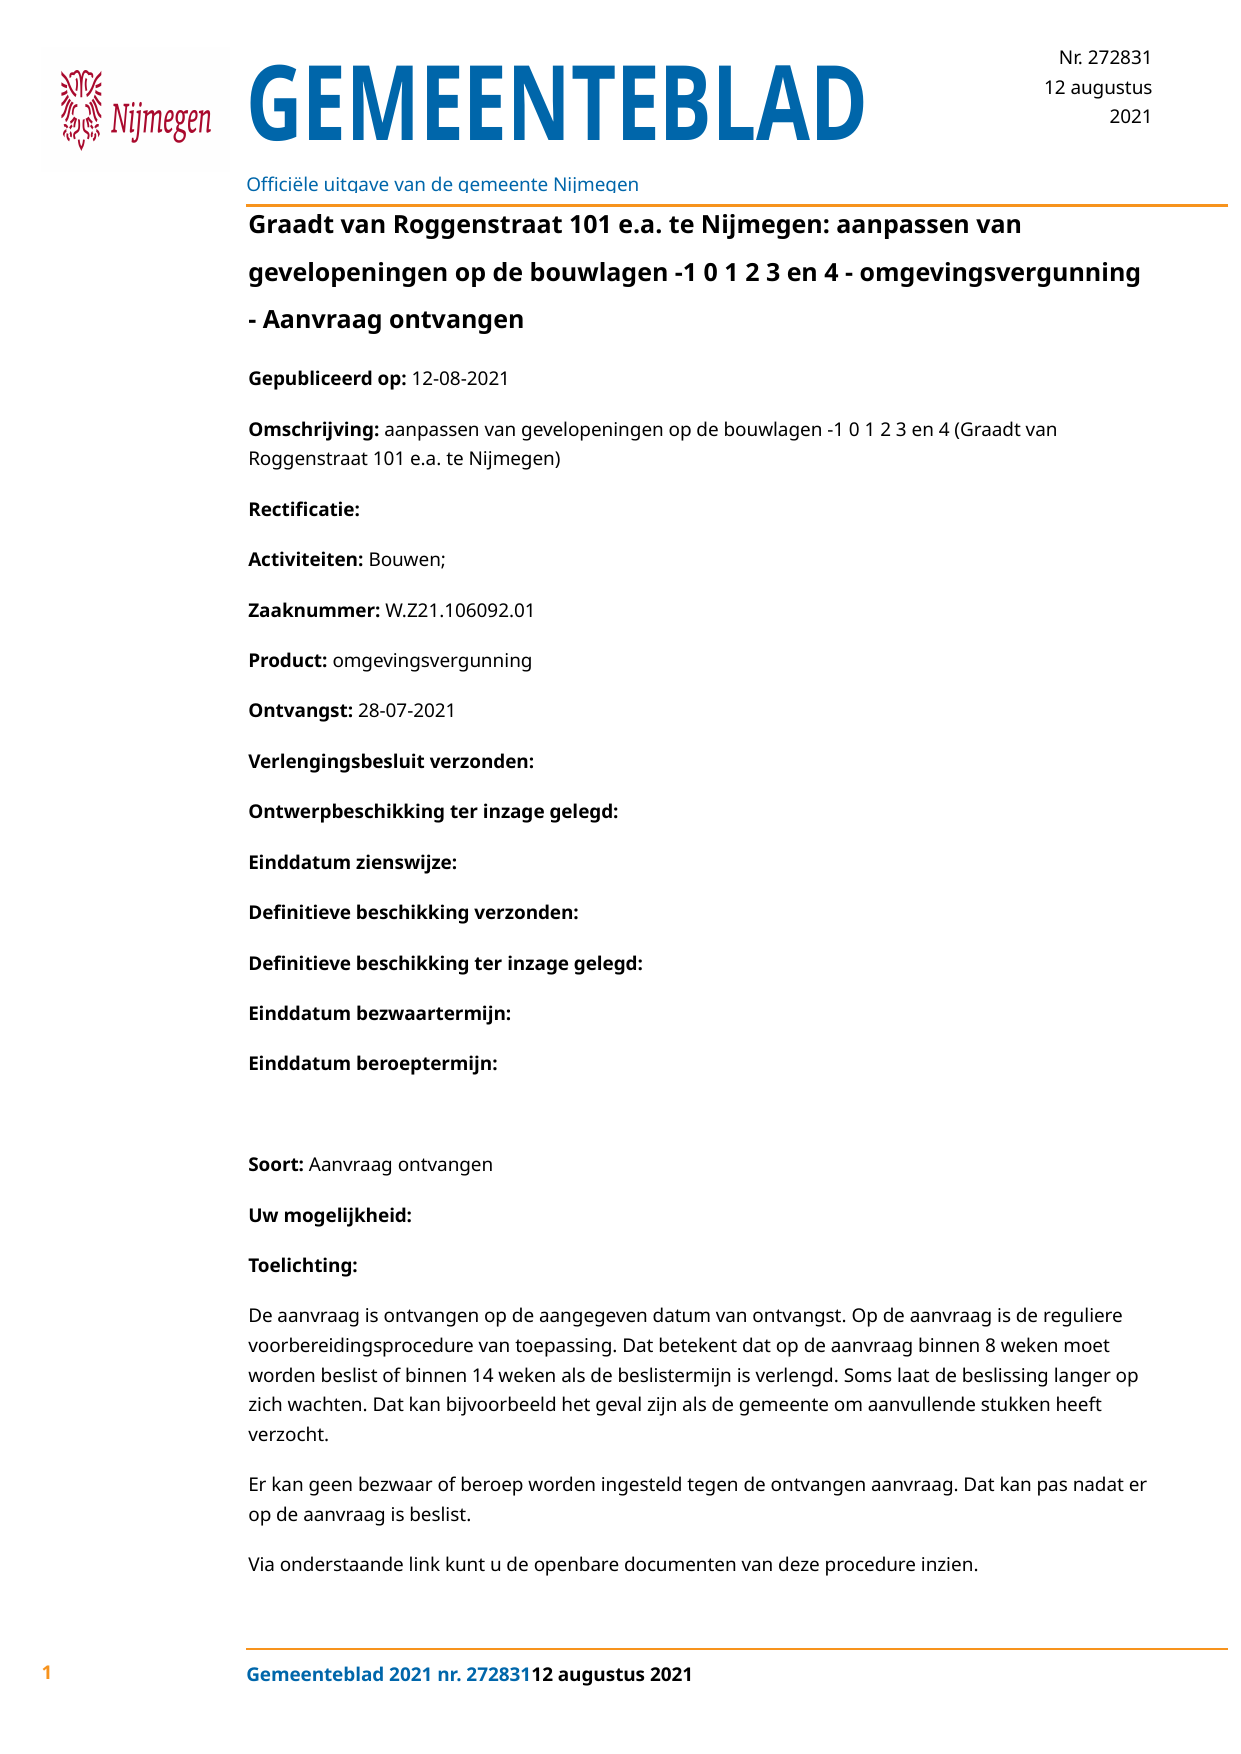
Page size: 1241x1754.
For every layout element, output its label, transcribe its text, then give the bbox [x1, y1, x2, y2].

text Er kan geen bezwaar of beroep worden ingesteld tegen de ontvangen aanvraag. Dat kan pas nadat er op de aanvraag is beslist. [248, 1471, 1152, 1527]
text Definitieve beschikking verzonden: [248, 899, 1152, 925]
text Gepubliceerd op: 12-08-2021 [248, 366, 1152, 391]
text Definitieve beschikking ter inzage gelegd: [248, 950, 1152, 975]
text Einddatum beroeptermijn: [248, 1051, 1152, 1076]
text Ontwerpbeschikking ter inzage gelegd: [248, 798, 1152, 824]
text Zaaknummer: W.Z21.106092.01 [248, 597, 1152, 622]
text Graadt van Roggenstraat 101 e.a. te Nijmegen: aanpassen van gevelopeningen op de bouwlagen -1 0 1 2 3 en 4 - omgevingsvergunning - Aanvraag ontvangen [248, 207, 1152, 336]
text Einddatum bezwaartermijn: [248, 1000, 1152, 1026]
text Uw mogelijkheid: [248, 1202, 1152, 1227]
text Einddatum zienswijze: [248, 849, 1152, 874]
text Soort: Aanvraag ontvangen [248, 1151, 1152, 1177]
text Product: omgevingsvergunning [248, 647, 1152, 673]
text Omschrijving: aanpassen van gevelopeningen op de bouwlagen -1 0 1 2 3 en 4 (Graadt van Roggenstraat 101 e.a. te Nijmegen) [248, 416, 1152, 471]
picture [41, 47, 231, 172]
text Verlengingsbesluit verzonden: [248, 748, 1152, 774]
text Via onderstaande link kunt u de openbare documenten van deze procedure inzien. [248, 1551, 1152, 1577]
text Activiteiten: Bouwen; [248, 546, 1152, 572]
text Toelichting: [248, 1252, 1152, 1278]
text Ontvangst: 28-07-2021 [248, 698, 1152, 723]
text Rectificatie: [248, 496, 1152, 522]
text De aanvraag is ontvangen op de aangegeven datum van ontvangst. Op de aanvraag is de reguliere voorbereidingsprocedure van toepassing. Dat betekent dat op de aanvraag binnen 8 weken moet worden beslist of binnen 14 weken als de beslistermijn is verlengd. Soms laat de beslissing langer op zich wachten. Dat kan bijvoorbeeld het geval zijn als de gemeente om aanvullende stukken heeft verzocht. [248, 1303, 1152, 1447]
